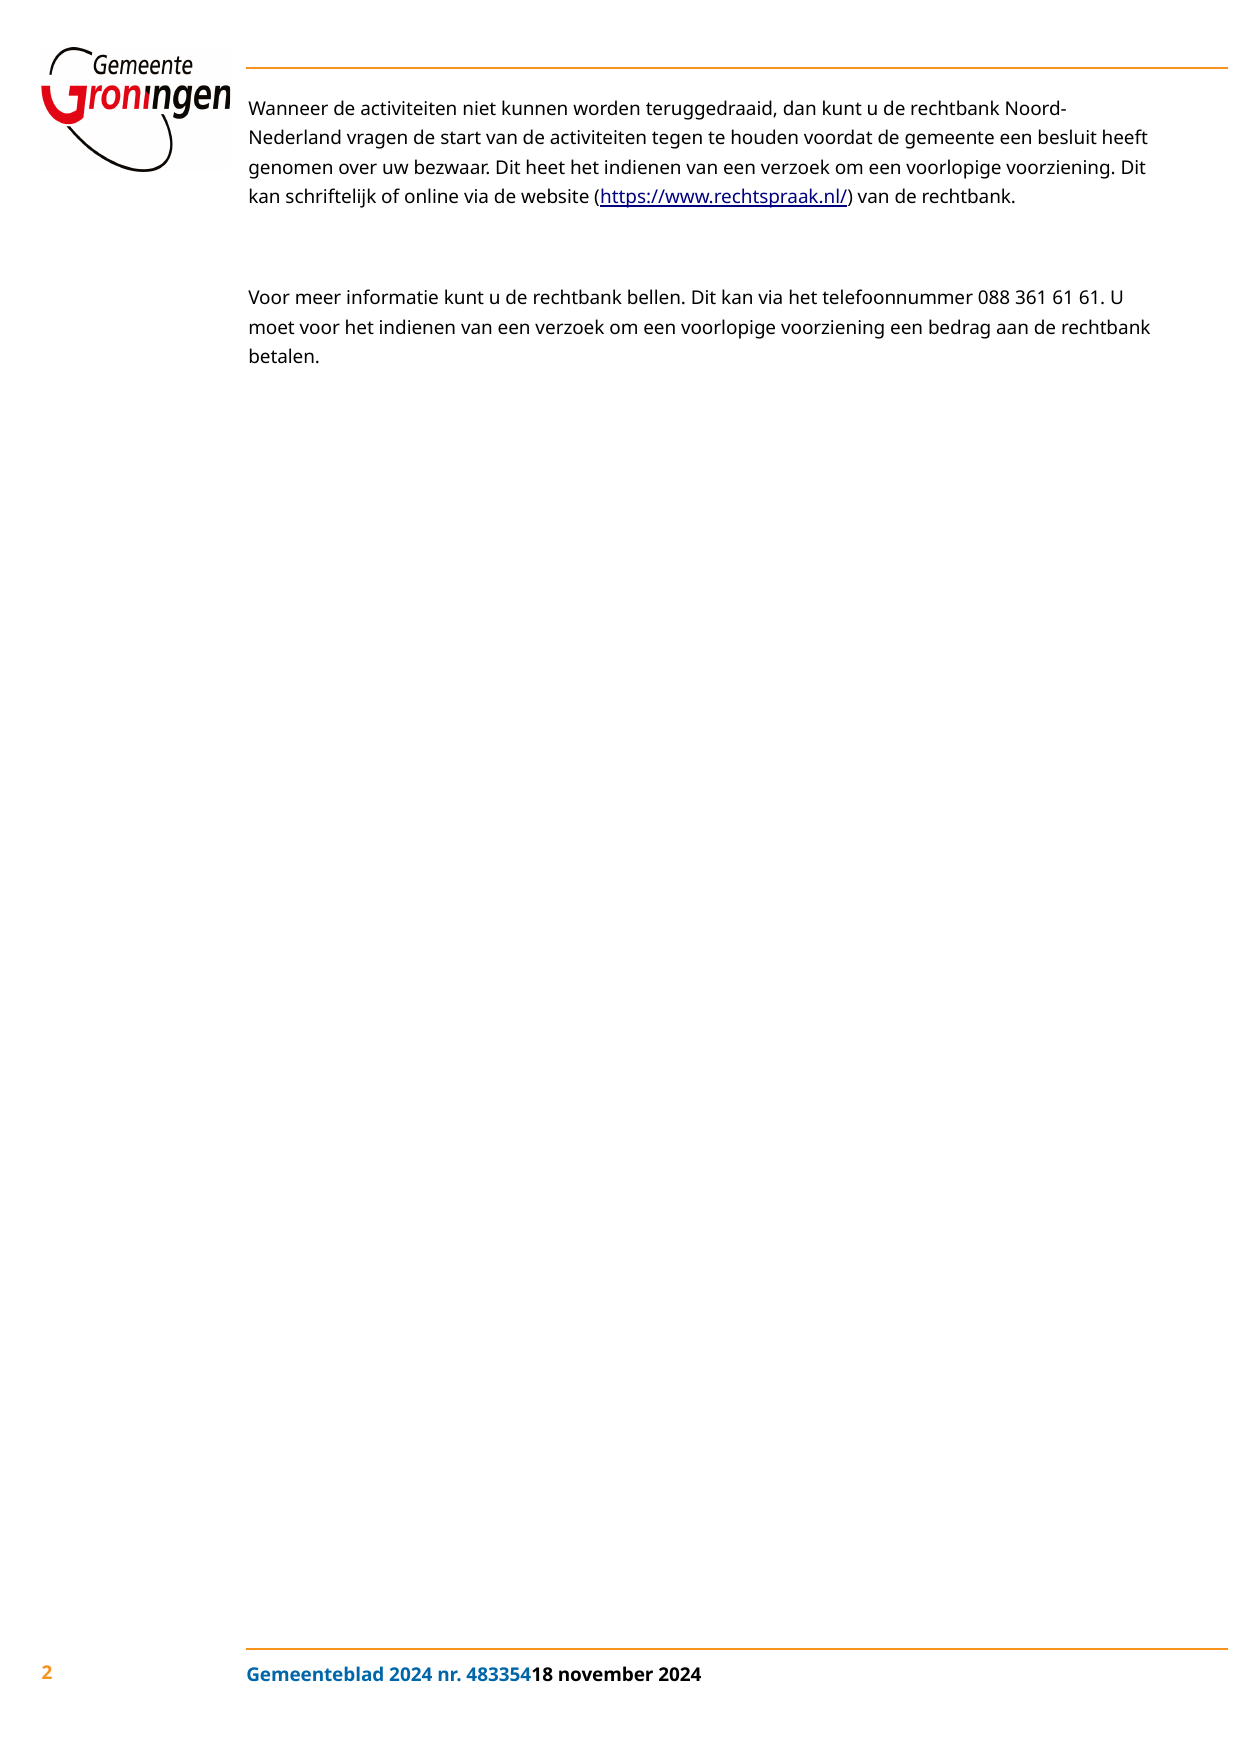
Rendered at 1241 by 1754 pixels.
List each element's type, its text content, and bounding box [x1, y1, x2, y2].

text Voor meer informatie kunt u de rechtbank bellen. Dit kan via het telefoonnummer 088 361 61 61. U moet voor het indienen van een verzoek om een voorlopige voorziening een bedrag aan de rechtbank betalen. [248, 284, 1152, 369]
text Wanneer de activiteiten niet kunnen worden teruggedraaid, dan kunt u de rechtbank Noord-Nederland vragen de start van de activiteiten tegen te houden voordat de gemeente een besluit heeft genomen over uw bezwaar. Dit heet het indienen van een verzoek om een voorlopige voorziening. Dit kan schriftelijk of online via de website (https://www.rechtspraak.nl/) van de rechtbank. [248, 95, 1152, 209]
picture [41, 47, 231, 172]
